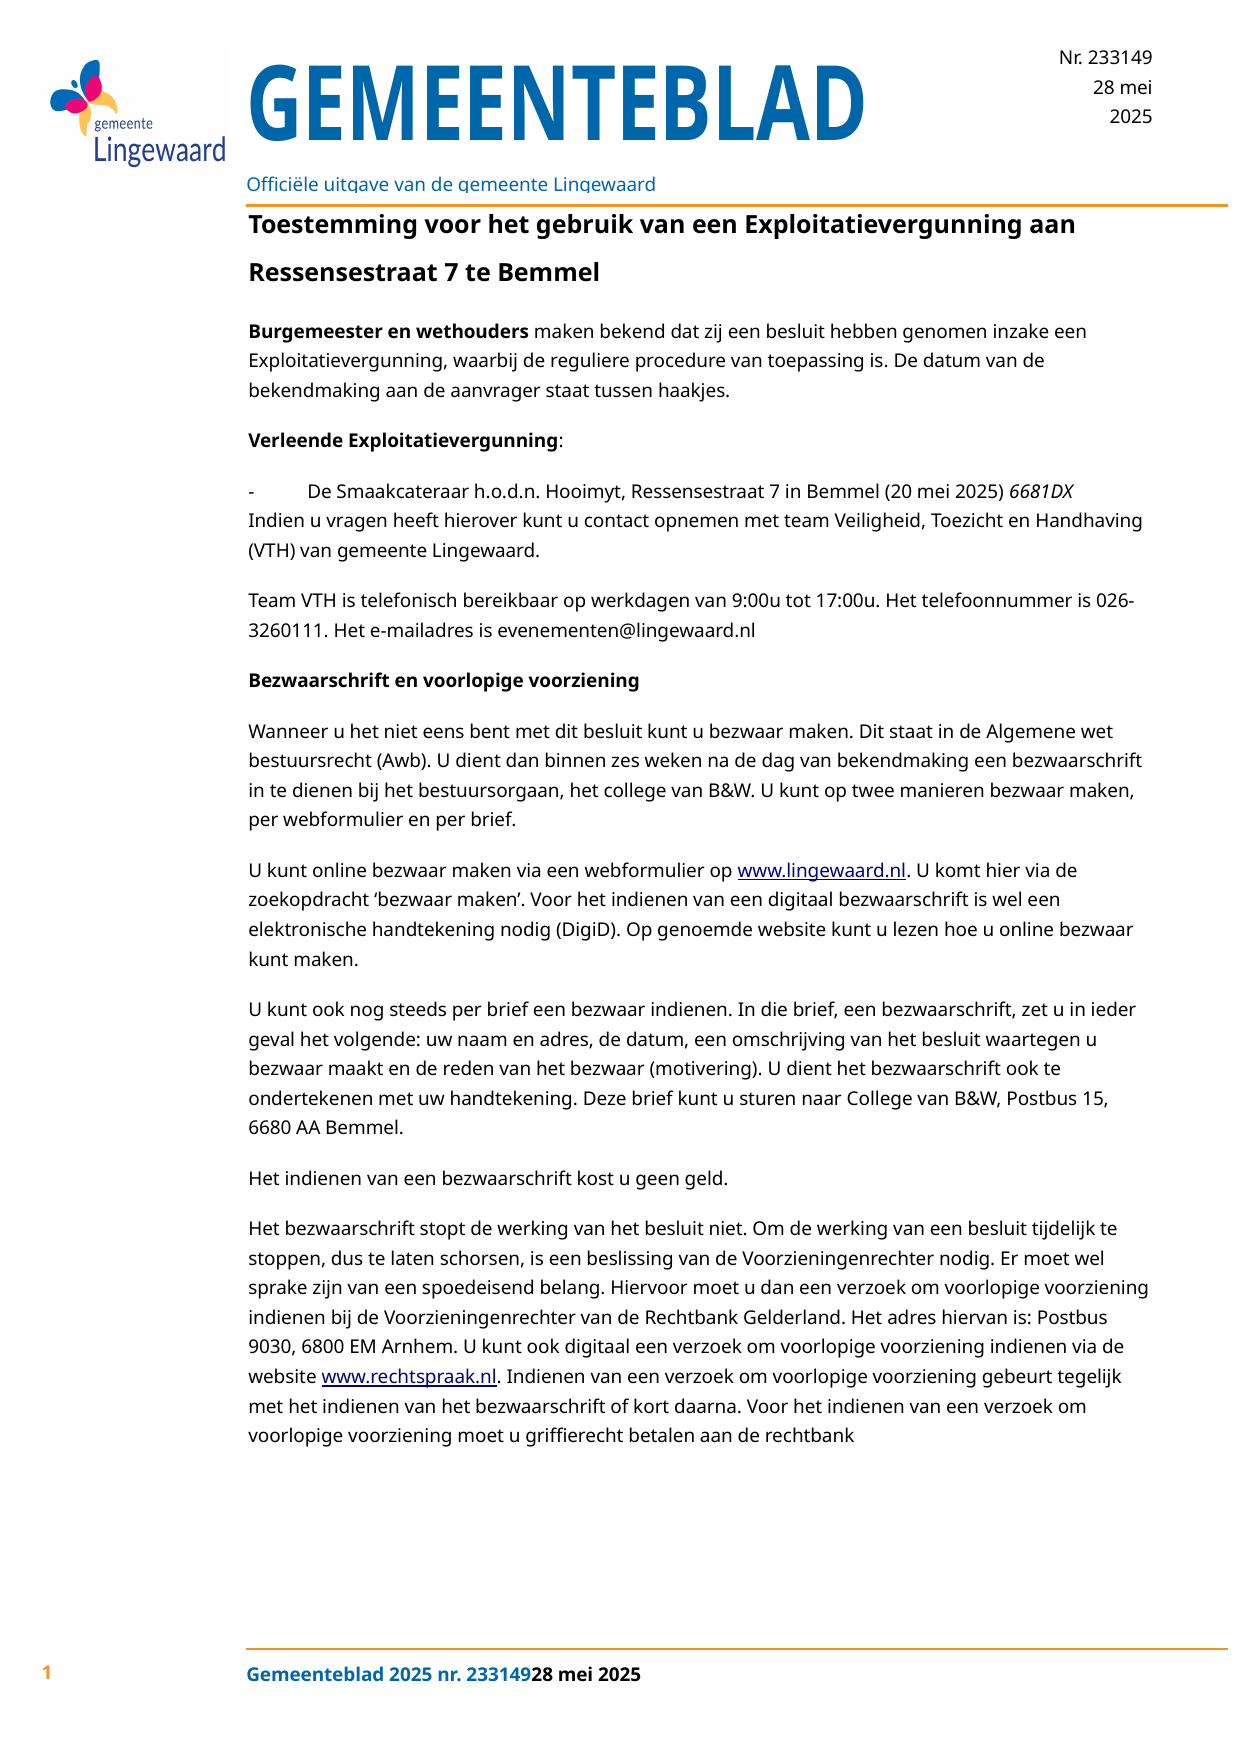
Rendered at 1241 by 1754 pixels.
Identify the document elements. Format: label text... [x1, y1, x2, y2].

text Team VTH is telefonisch bereikbaar op werkdagen van 9:00u tot 17:00u. Het telefoonnummer is 026-3260111. Het e-mailadres is evenementen@lingewaard.nl [248, 587, 1152, 643]
text Wanneer u het niet eens bent met dit besluit kunt u bezwaar maken. Dit staat in de Algemene wet bestuursrecht (Awb). U dient dan binnen zes weken na de dag van bekendmaking een bezwaarschrift in te dienen bij het bestuursorgaan, het college van B&W. U kunt op twee manieren bezwaar maken, per webformulier en per brief. [248, 718, 1152, 832]
text Het bezwaarschrift stopt de werking van het besluit niet. Om de werking van een besluit tijdelijk te stoppen, dus te laten schorsen, is een beslissing van de Voorzieningenrechter nodig. Er moet wel sprake zijn van een spoedeisend belang. Hiervoor moet u dan een verzoek om voorlopige voorziening indienen bij de Voorzieningenrechter van de Rechtbank Gelderland. Het adres hiervan is: Postbus 9030, 6800 EM Arnhem. U kunt ook digitaal een verzoek om voorlopige voorziening indienen via de website www.rechtspraak.nl. Indienen van een verzoek om voorlopige voorziening gebeurt tegelijk met het indienen van het bezwaarschrift of kort daarna. Voor het indienen van een verzoek om voorlopige voorziening moet u griffierecht betalen aan de rechtbank [248, 1215, 1152, 1448]
text Verleende Exploitatievergunning: [248, 427, 1152, 453]
text U kunt online bezwaar maken via een webformulier op www.lingewaard.nl. U komt hier via de zoekopdracht ‘bezwaar maken’. Voor het indienen van een digitaal bezwaarschrift is wel een elektronische handtekening nodig (DigiD). Op genoemde website kunt u lezen hoe u online bezwaar kunt maken. [248, 857, 1152, 972]
text Het indienen van een bezwaarschrift kost u geen geld. [248, 1165, 1152, 1191]
text Burgemeester en wethouders maken bekend dat zij een besluit hebben genomen inzake een Exploitatievergunning, waarbij de reguliere procedure van toepassing is. De datum van de bekendmaking aan de aanvrager staat tussen haakjes. [248, 318, 1152, 403]
text U kunt ook nog steeds per brief een bezwaar indienen. In die brief, een bezwaarschrift, zet u in ieder geval het volgende: uw naam en adres, de datum, een omschrijving van het besluit waartegen u bezwaar maakt en de reden van het bezwaar (motivering). U dient het bezwaarschrift ook te ondertekenen met uw handtekening. Deze brief kunt u sturen naar College van B&W, Postbus 15, 6680 AA Bemmel. [248, 996, 1152, 1140]
list De Smaakcateraar h.o.d.n. Hooimyt, Ressensestraat 7 in Bemmel (20 mei 2025) 6681DX [248, 478, 1152, 504]
text Indien u vragen heeft hierover kunt u contact opnemen met team Veiligheid, Toezicht en Handhaving (VTH) van gemeente Lingewaard. [248, 507, 1152, 563]
picture [41, 47, 231, 172]
text Toestemming voor het gebruik van een Exploitatievergunning aan Ressensestraat 7 te Bemmel [248, 207, 1152, 288]
text Bezwaarschrift en voorlopige voorziening [248, 667, 1152, 693]
